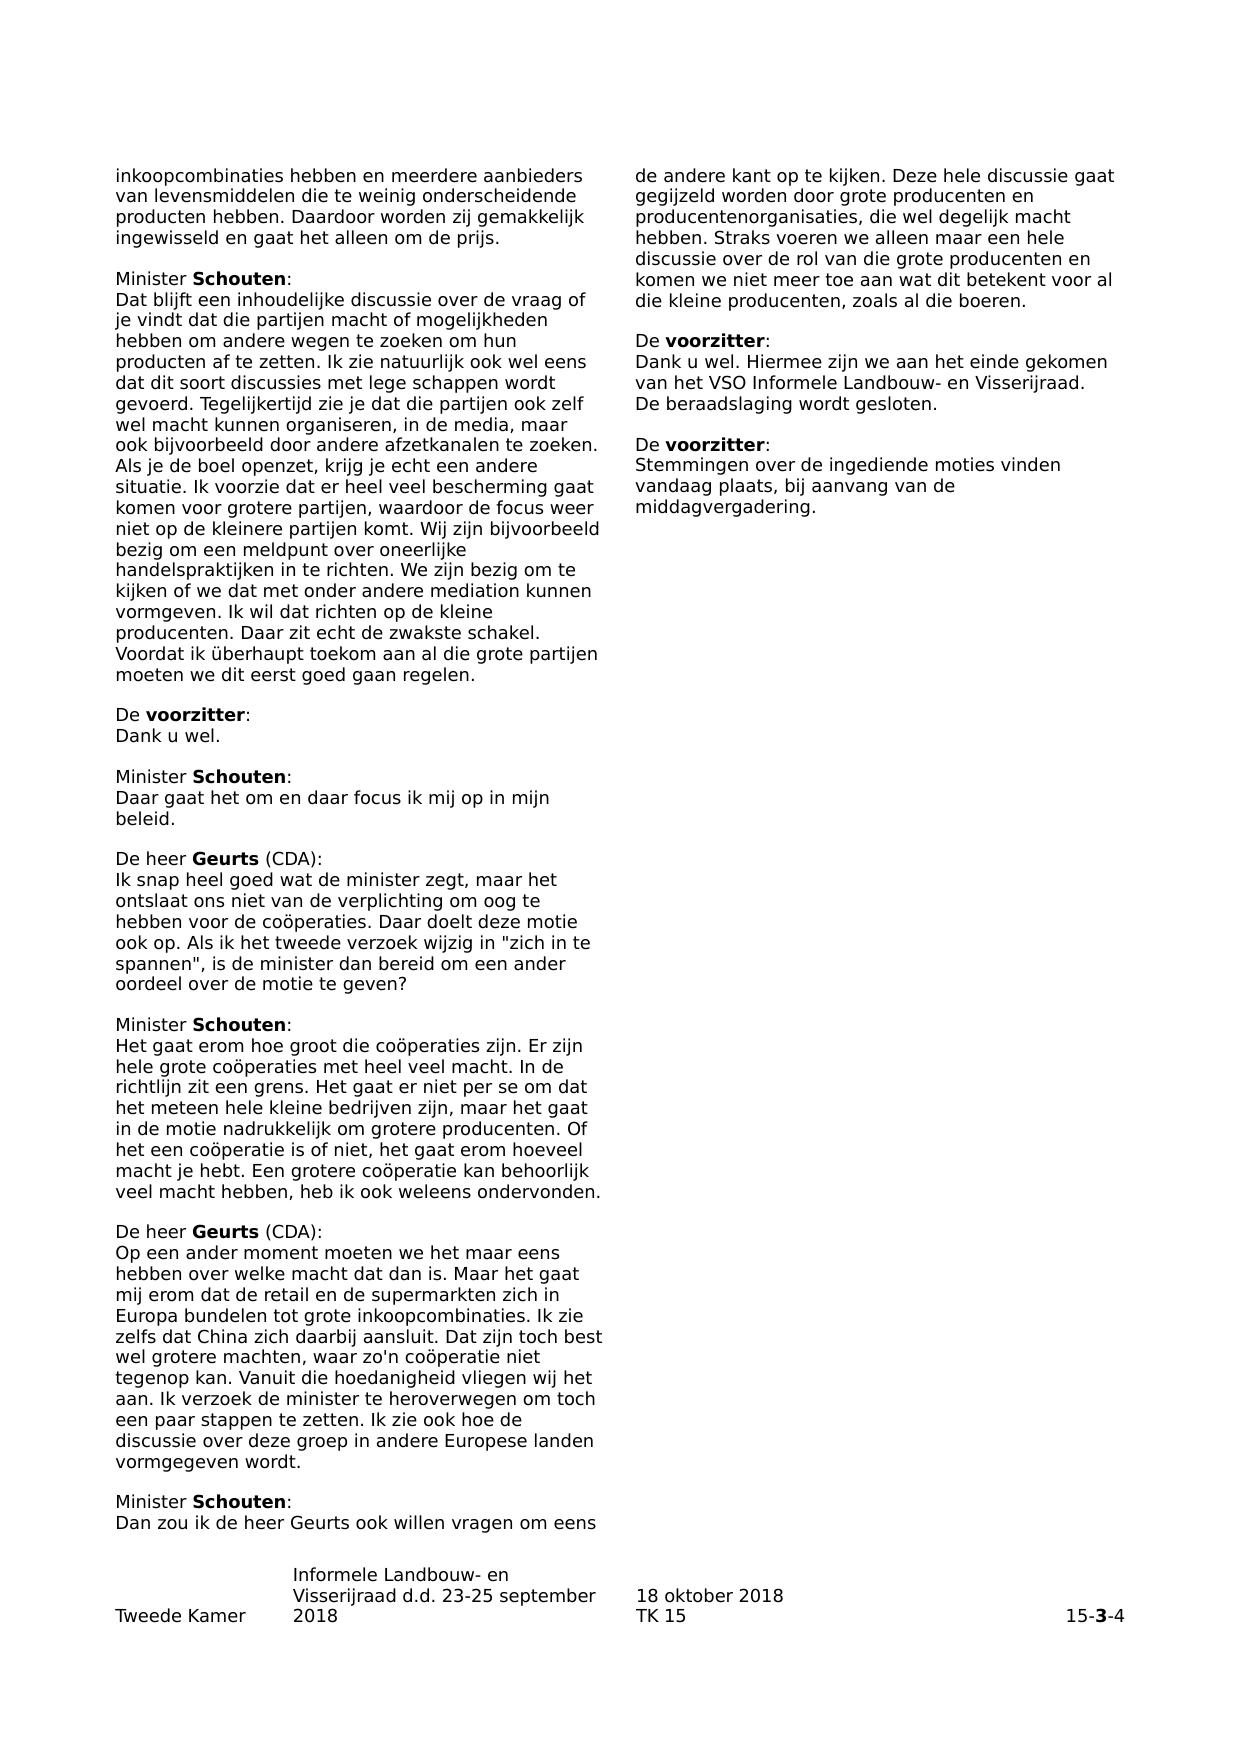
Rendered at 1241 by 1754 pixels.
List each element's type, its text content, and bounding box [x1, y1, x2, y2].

text De beraadslaging wordt gesloten. [635, 393, 1125, 414]
text Daar gaat het om en daar focus ik mij op in mijn beleid. [115, 787, 605, 829]
text De voorzitter: [115, 705, 605, 726]
text De heer Geurts (CDA): [115, 1222, 605, 1243]
text De voorzitter: [635, 434, 1125, 455]
text Minister Schouten: [115, 269, 605, 289]
text Minister Schouten: [115, 1015, 605, 1036]
text inkoopcombinaties hebben en meerdere aanbieders van levensmiddelen die te weinig onderscheidende producten hebben. Daardoor worden zij gemakkelijk ingewisseld en gaat het alleen om de prijs. [115, 165, 605, 249]
text Stemmingen over de ingediende moties vinden vandaag plaats, bij aanvang van de middagvergadering. [635, 455, 1125, 518]
text de andere kant op te kijken. Deze hele discussie gaat gegijzeld worden door grote producenten en producentenorganisaties, die wel degelijk macht hebben. Straks voeren we alleen maar een hele discussie over de rol van die grote producenten en komen we niet meer toe aan wat dit betekent voor al die kleine producenten, zoals al die boeren. [635, 165, 1125, 311]
text Het gaat erom hoe groot die coöperaties zijn. Er zijn hele grote coöperaties met heel veel macht. In de richtlijn zit een grens. Het gaat er niet per se om dat het meteen hele kleine bedrijven zijn, maar het gaat in de motie nadrukkelijk om grotere producenten. Of het een coöperatie is of niet, het gaat erom hoeveel macht je hebt. Een grotere coöperatie kan behoorlijk veel macht hebben, heb ik ook weleens ondervonden. [115, 1036, 605, 1202]
text Dat blijft een inhoudelijke discussie over de vraag of je vindt dat die partijen macht of mogelijkheden hebben om andere wegen te zoeken om hun producten af te zetten. Ik zie natuurlijk ook wel eens dat dit soort discussies met lege schappen wordt gevoerd. Tegelijkertijd zie je dat die partijen ook zelf wel macht kunnen organiseren, in de media, maar ook bijvoorbeeld door andere afzetkanalen te zoeken. Als je de boel openzet, krijg je echt een andere situatie. Ik voorzie dat er heel veel bescherming gaat komen voor grotere partijen, waardoor de focus weer niet op de kleinere partijen komt. Wij zijn bijvoorbeeld bezig om een meldpunt over oneerlijke handelspraktijken in te richten. We zijn bezig om te kijken of we dat met onder andere mediation kunnen vormgeven. Ik wil dat richten op de kleine producenten. Daar zit echt de zwakste schakel. Voordat ik überhaupt toekom aan al die grote partijen moeten we dit eerst goed gaan regelen. [115, 289, 605, 685]
text Ik snap heel goed wat de minister zegt, maar het ontslaat ons niet van de verplichting om oog te hebben voor de coöperaties. Daar doelt deze motie ook op. Als ik het tweede verzoek wijzig in "zich in te spannen", is de minister dan bereid om een ander oordeel over de motie te geven? [115, 870, 605, 995]
text Dan zou ik de heer Geurts ook willen vragen om eens [115, 1513, 605, 1534]
text Dank u wel. [115, 726, 605, 747]
text Minister Schouten: [115, 767, 605, 787]
text Dank u wel. Hiermee zijn we aan het einde gekomen van het VSO Informele Landbouw- en Visserijraad. [635, 352, 1125, 393]
text De voorzitter: [635, 331, 1125, 352]
text De heer Geurts (CDA): [115, 849, 605, 870]
text Minister Schouten: [115, 1492, 605, 1513]
text Op een ander moment moeten we het maar eens hebben over welke macht dat dan is. Maar het gaat mij erom dat de retail en de supermarkten zich in Europa bundelen tot grote inkoopcombinaties. Ik zie zelfs dat China zich daarbij aansluit. Dat zijn toch best wel grotere machten, waar zo'n coöperatie niet tegenop kan. Vanuit die hoedanigheid vliegen wij het aan. Ik verzoek de minister te heroverwegen om toch een paar stappen te zetten. Ik zie ook hoe de discussie over deze groep in andere Europese landen vormgegeven wordt. [115, 1243, 605, 1472]
